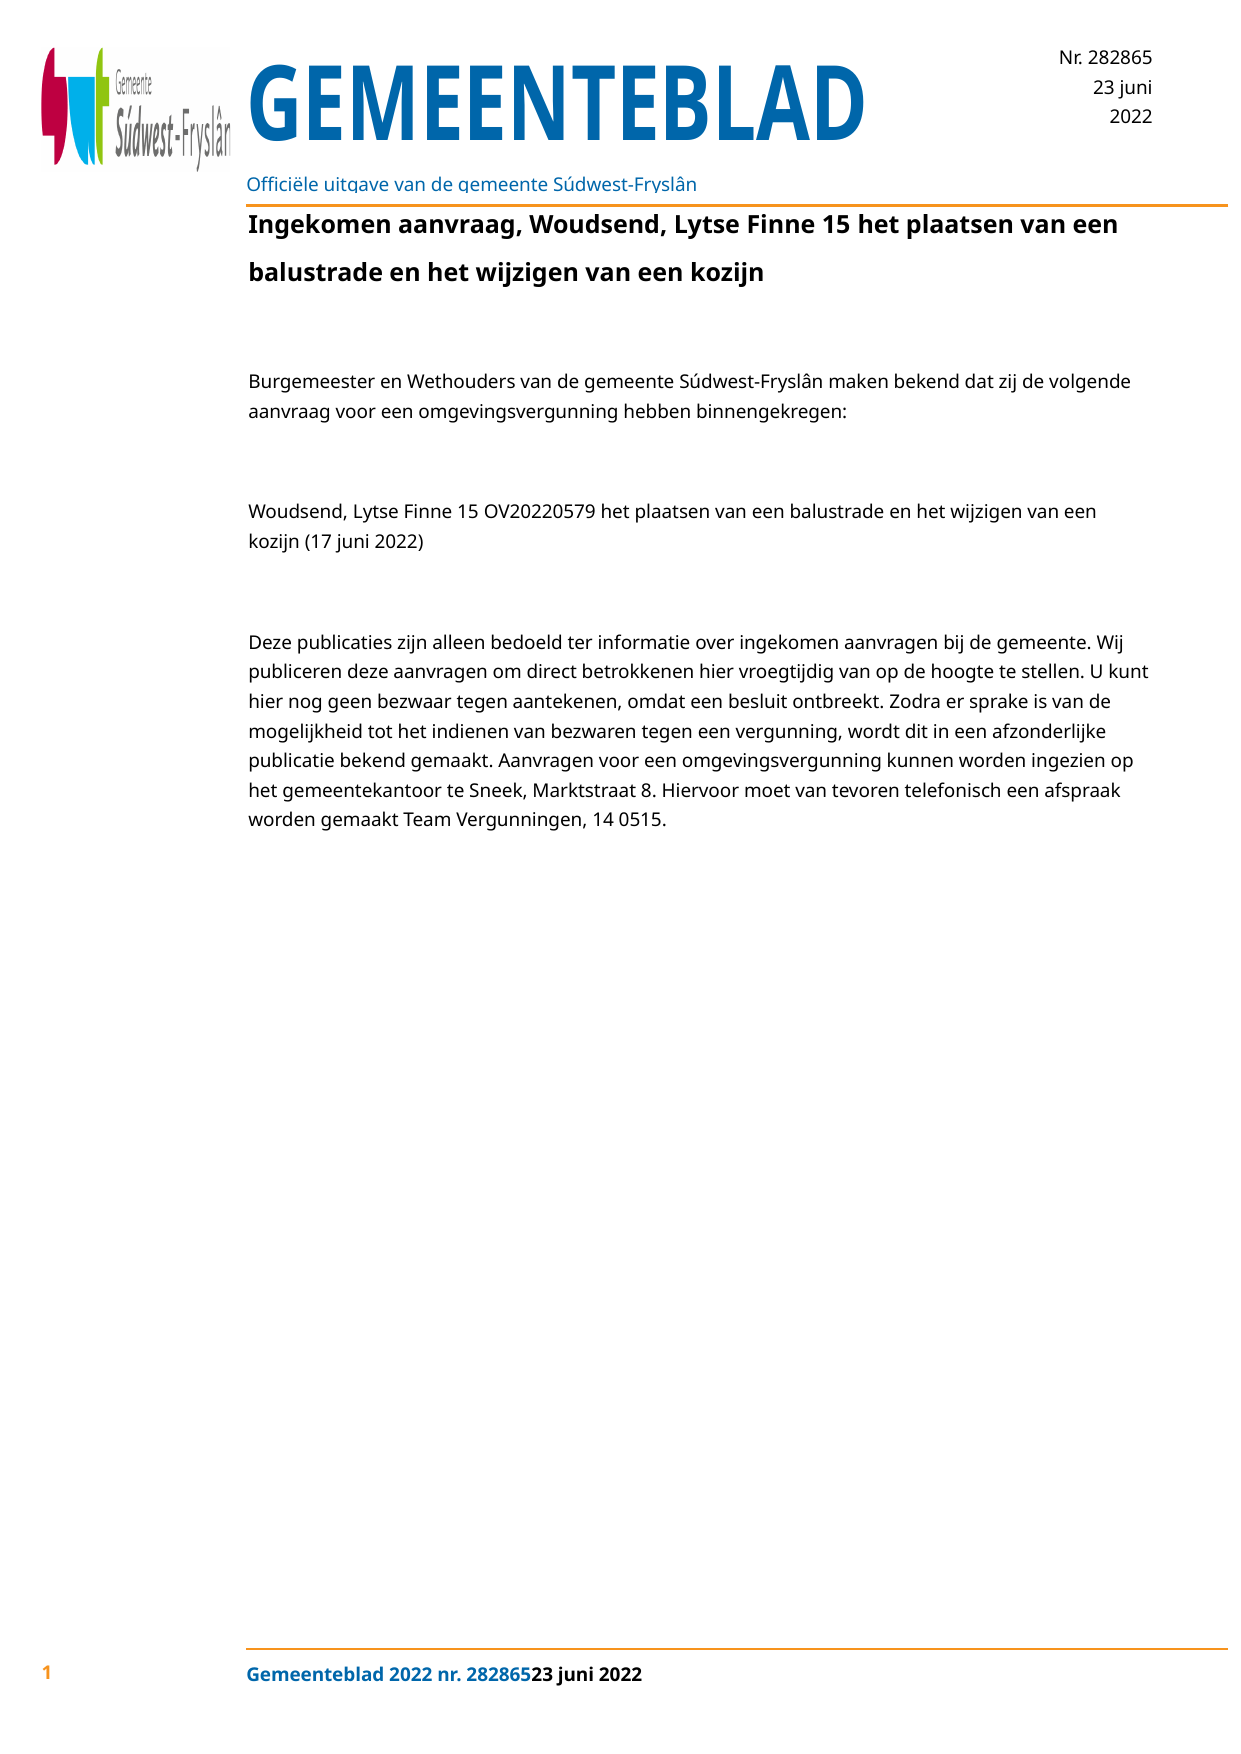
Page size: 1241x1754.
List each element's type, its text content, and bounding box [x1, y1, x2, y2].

text Ingekomen aanvraag, Woudsend, Lytse Finne 15 het plaatsen van een balustrade en het wijzigen van een kozijn [248, 207, 1152, 288]
text Burgemeester en Wethouders van de gemeente Súdwest-Fryslân maken bekend dat zij de volgende aanvraag voor een omgevingsvergunning hebben binnengekregen: [248, 368, 1152, 424]
picture [41, 47, 231, 172]
text Woudsend, Lytse Finne 15 OV20220579 het plaatsen van een balustrade en het wijzigen van een kozijn (17 juni 2022) [248, 499, 1152, 554]
text Deze publicaties zijn alleen bedoeld ter informatie over ingekomen aanvragen bij de gemeente. Wij publiceren deze aanvragen om direct betrokkenen hier vroegtijdig van op de hoogte te stellen. U kunt hier nog geen bezwaar tegen aantekenen, omdat een besluit ontbreekt. Zodra er sprake is van de mogelijkheid tot het indienen van bezwaren tegen een vergunning, wordt dit in een afzonderlijke publicatie bekend gemaakt. Aanvragen voor een omgevingsvergunning kunnen worden ingezien op het gemeentekantoor te Sneek, Marktstraat 8. Hiervoor moet van tevoren telefonisch een afspraak worden gemaakt Team Vergunningen, 14 0515. [248, 629, 1152, 832]
